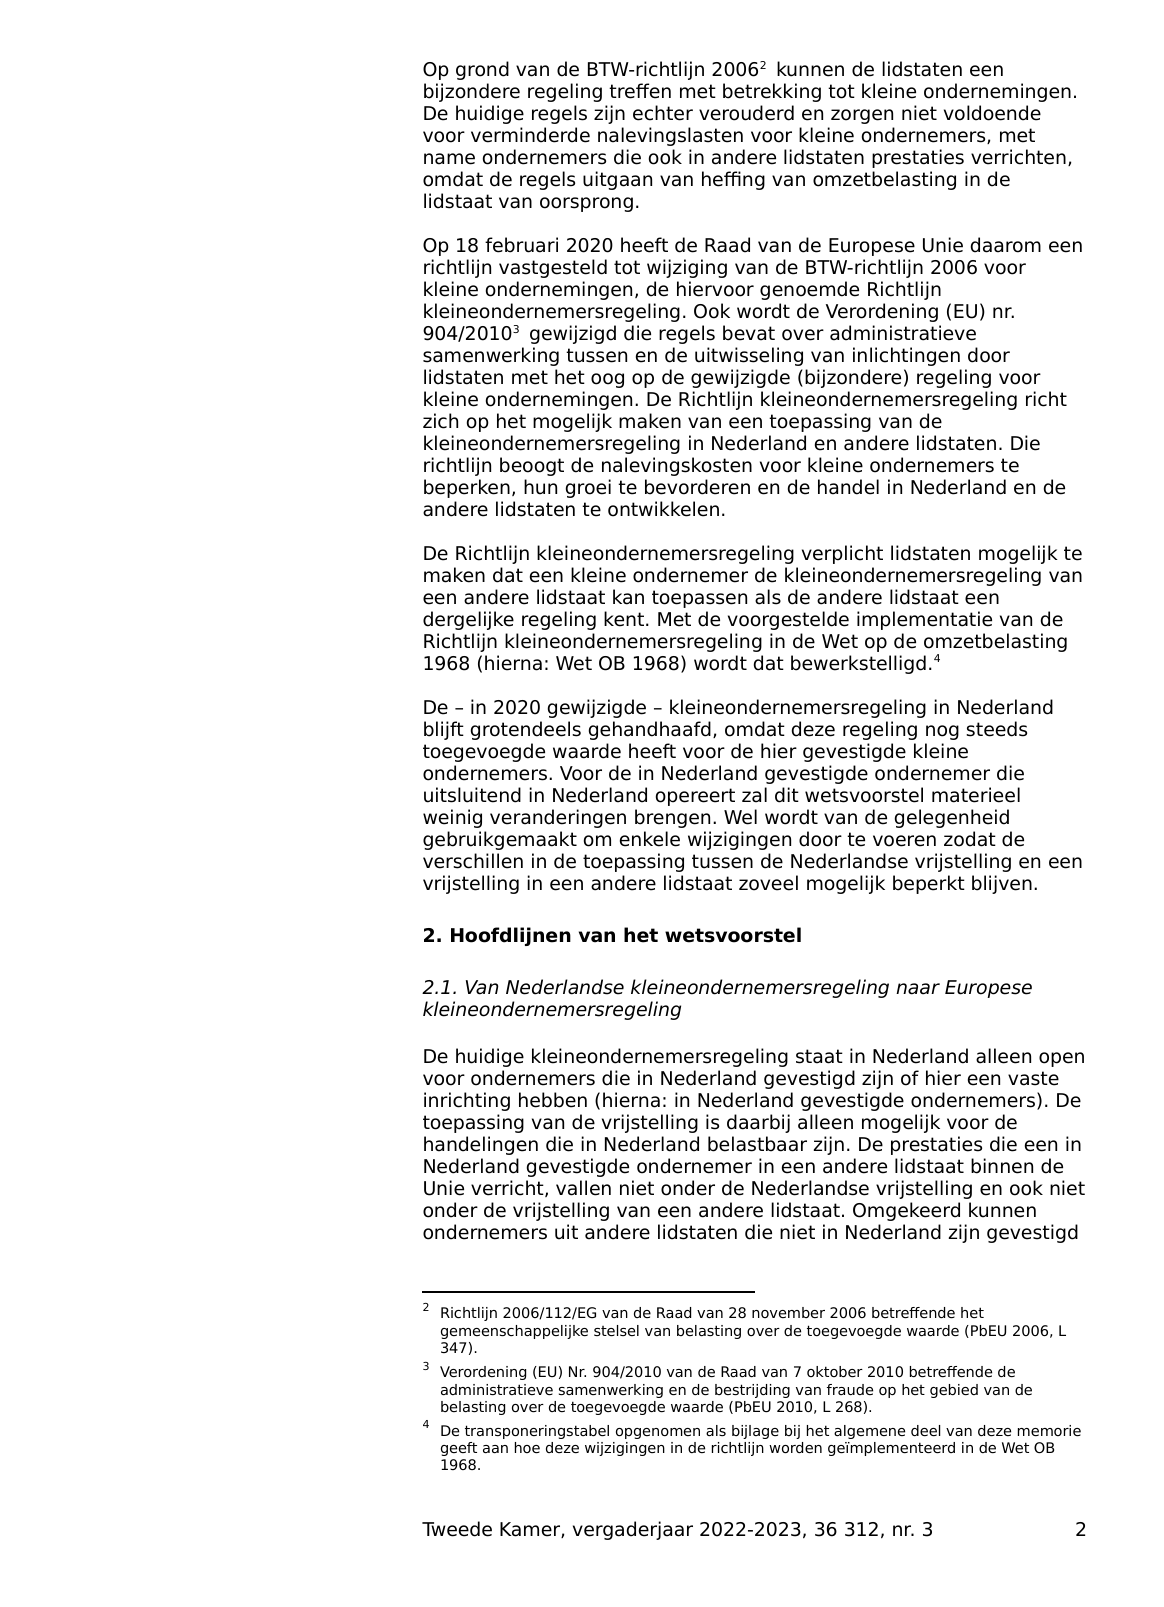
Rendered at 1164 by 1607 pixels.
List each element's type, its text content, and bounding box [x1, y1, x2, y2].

text De transponeringstabel opgenomen als bijlage bij het algemene deel van deze memorie geeft aan hoe deze wijzigingen in de richtlijn worden geïmplementeerd in de Wet OB 1968. [422, 1418, 1087, 1474]
text Op grond van de BTW-richtlijn 2006 kunnen de lidstaten een bijzondere regeling treffen met betrekking tot kleine ondernemingen. De huidige regels zijn echter verouderd en zorgen niet voldoende voor verminderde nalevingslasten voor kleine ondernemers, met name ondernemers die ook in andere lidstaten prestaties verrichten, omdat de regels uitgaan van heffing van omzetbelasting in de lidstaat van oorsprong. [422, 59, 1087, 213]
text De huidige kleineondernemersregeling staat in Nederland alleen open voor ondernemers die in Nederland gevestigd zijn of hier een vaste inrichting hebben (hierna: in Nederland gevestigde ondernemers). De toepassing van de vrijstelling is daarbij alleen mogelijk voor de handelingen die in Nederland belastbaar zijn. De prestaties die een in Nederland gevestigde ondernemer in een andere lidstaat binnen de Unie verricht, vallen niet onder de Nederlandse vrijstelling en ook niet onder de vrijstelling van een andere lidstaat. Omgekeerd kunnen ondernemers uit andere lidstaten die niet in Nederland zijn gevestigd [422, 1046, 1087, 1244]
text De Richtlijn kleineondernemersregeling verplicht lidstaten mogelijk te maken dat een kleine ondernemer de kleineondernemersregeling van een andere lidstaat kan toepassen als de andere lidstaat een dergelijke regeling kent. Met de voorgestelde implementatie van de Richtlijn kleineondernemersregeling in de Wet op de omzetbelasting 1968 (hierna: Wet OB 1968) wordt dat bewerkstelligd. [422, 543, 1087, 675]
subtitle 2.1. Van Nederlandse kleineondernemersregeling naar Europese kleineondernemersregeling [422, 977, 1087, 1021]
subtitle 2. Hoofdlijnen van het wetsvoorstel [422, 925, 1087, 947]
text Verordening (EU) Nr. 904/2010 van de Raad van 7 oktober 2010 betreffende de administratieve samenwerking en de bestrijding van fraude op het gebied van de belasting over de toegevoegde waarde (PbEU 2010, L 268). [422, 1360, 1087, 1416]
text De – in 2020 gewijzigde – kleineondernemersregeling in Nederland blijft grotendeels gehandhaafd, omdat deze regeling nog steeds toegevoegde waarde heeft voor de hier gevestigde kleine ondernemers. Voor de in Nederland gevestigde ondernemer die uitsluitend in Nederland opereert zal dit wetsvoorstel materieel weinig veranderingen brengen. Wel wordt van de gelegenheid gebruikgemaakt om enkele wijzigingen door te voeren zodat de verschillen in de toepassing tussen de Nederlandse vrijstelling en een vrijstelling in een andere lidstaat zoveel mogelijk beperkt blijven. [422, 697, 1087, 895]
text Richtlijn 2006/112/EG van de Raad van 28 november 2006 betreffende het gemeenschappelijke stelsel van belasting over de toegevoegde waarde (PbEU 2006, L 347). [422, 1301, 1087, 1357]
text Op 18 februari 2020 heeft de Raad van de Europese Unie daarom een richtlijn vastgesteld tot wijziging van de BTW-richtlijn 2006 voor kleine ondernemingen, de hiervoor genoemde Richtlijn kleineondernemersregeling. Ook wordt de Verordening (EU) nr. 904/2010 gewijzigd die regels bevat over administratieve samenwerking tussen en de uitwisseling van inlichtingen door lidstaten met het oog op de gewijzigde (bijzondere) regeling voor kleine ondernemingen. De Richtlijn kleineondernemersregeling richt zich op het mogelijk maken van een toepassing van de kleineondernemersregeling in Nederland en andere lidstaten. Die richtlijn beoogt de nalevingskosten voor kleine ondernemers te beperken, hun groei te bevorderen en de handel in Nederland en de andere lidstaten te ontwikkelen. [422, 235, 1087, 521]
